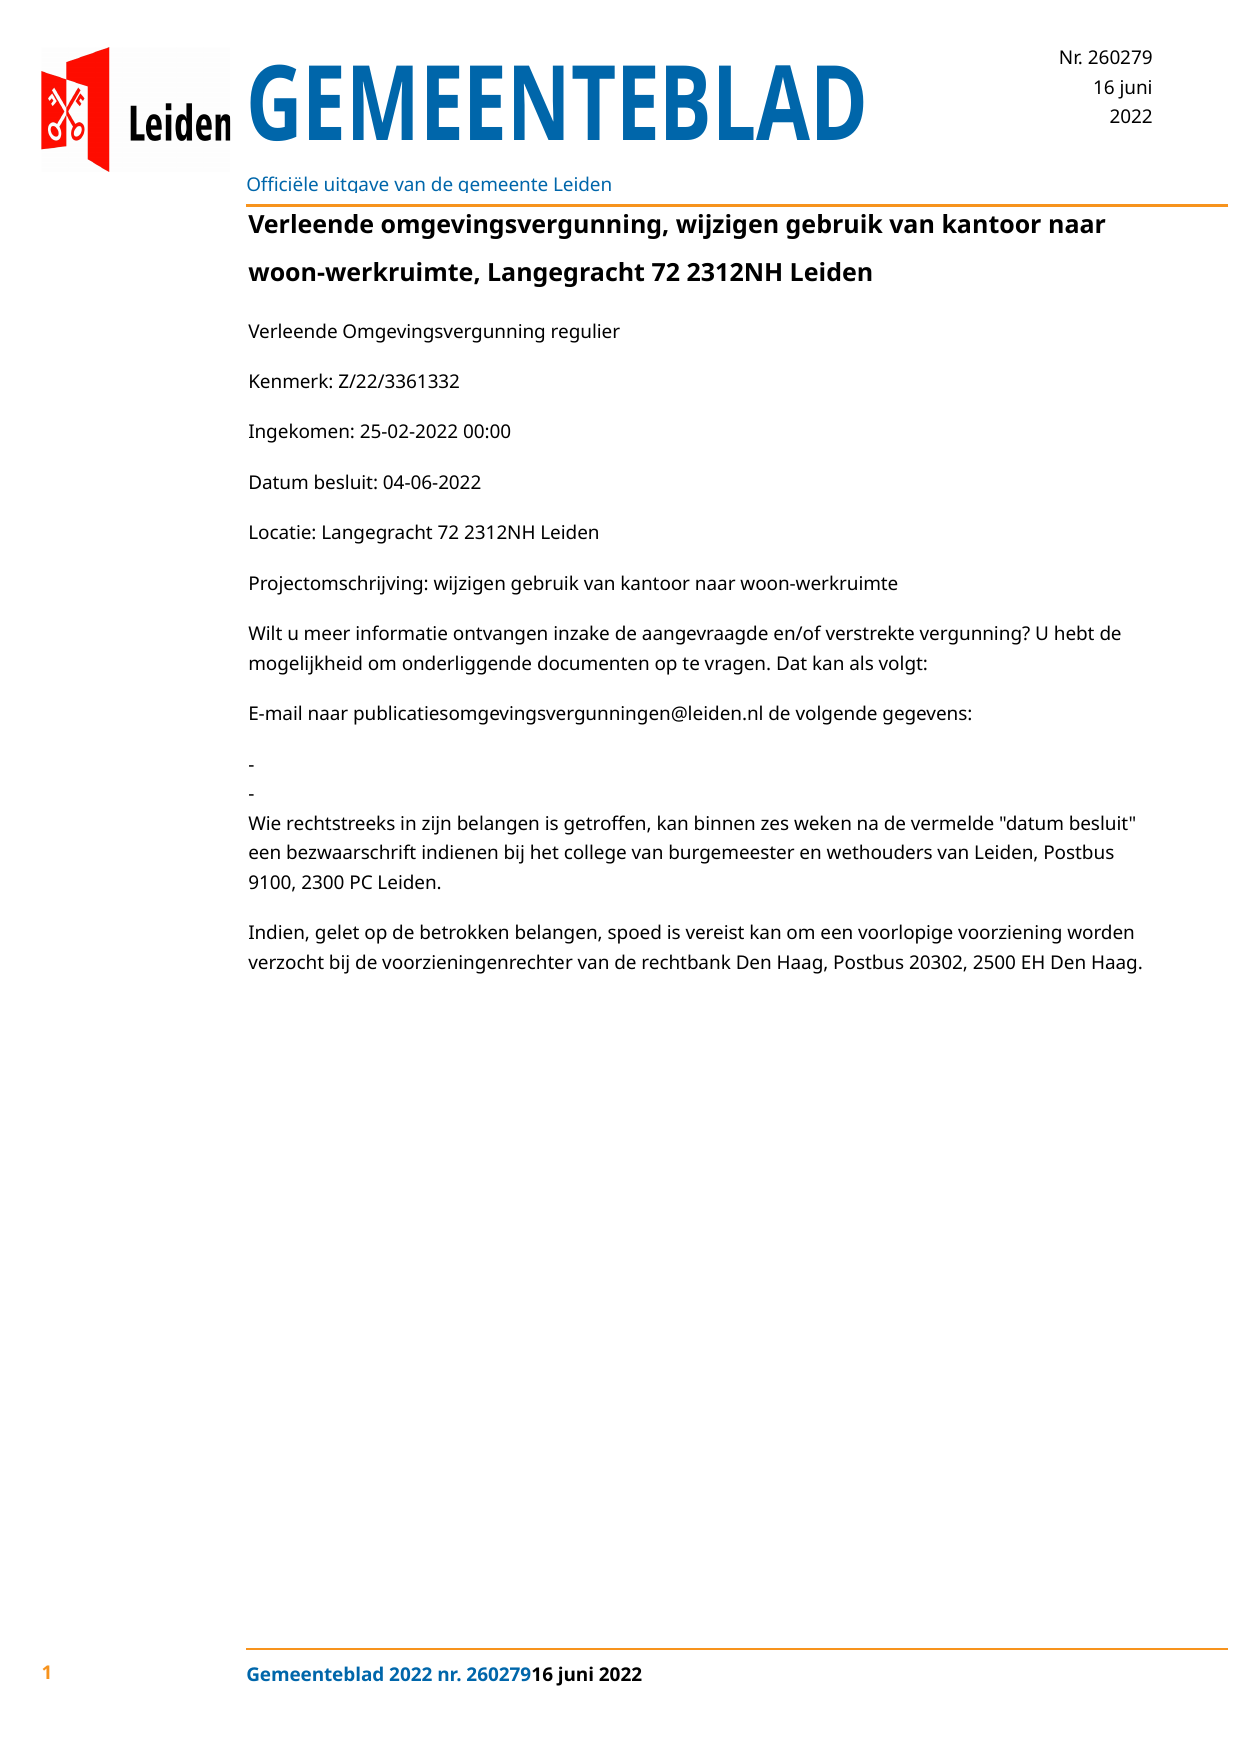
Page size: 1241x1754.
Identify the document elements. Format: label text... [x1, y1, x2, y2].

text Wilt u meer informatie ontvangen inzake de aangevraagde en/of verstrekte vergunning? U hebt de mogelijkheid om onderliggende documenten op te vragen. Dat kan als volgt: [248, 620, 1152, 676]
picture [41, 47, 231, 172]
text Verleende Omgevingsvergunning regulier [248, 318, 1152, 344]
text Locatie: Langegracht 72 2312NH Leiden [248, 519, 1152, 545]
text Kenmerk: Z/22/3361332 [248, 368, 1152, 394]
text Verleende omgevingsvergunning, wijzigen gebruik van kantoor naar woon-werkruimte, Langegracht 72 2312NH Leiden [248, 207, 1152, 288]
text Ingekomen: 25-02-2022 00:00 [248, 419, 1152, 444]
text Indien, gelet op de betrokken belangen, spoed is vereist kan om een voorlopige voorziening worden verzocht bij de voorzieningenrechter van de rechtbank Den Haag, Postbus 20302, 2500 EH Den Haag. [248, 919, 1152, 975]
text Projectomschrijving: wijzigen gebruik van kantoor naar woon-werkruimte [248, 570, 1152, 596]
text Datum besluit: 04-06-2022 [248, 469, 1152, 495]
text E-mail naar publicatiesomgevingsvergunningen@leiden.nl de volgende gegevens: [248, 700, 1152, 726]
text Wie rechtstreeks in zijn belangen is getroffen, kan binnen zes weken na de vermelde "datum besluit" een bezwaarschrift indienen bij het college van burgemeester en wethouders van Leiden, Postbus 9100, 2300 PC Leiden. [248, 810, 1152, 895]
